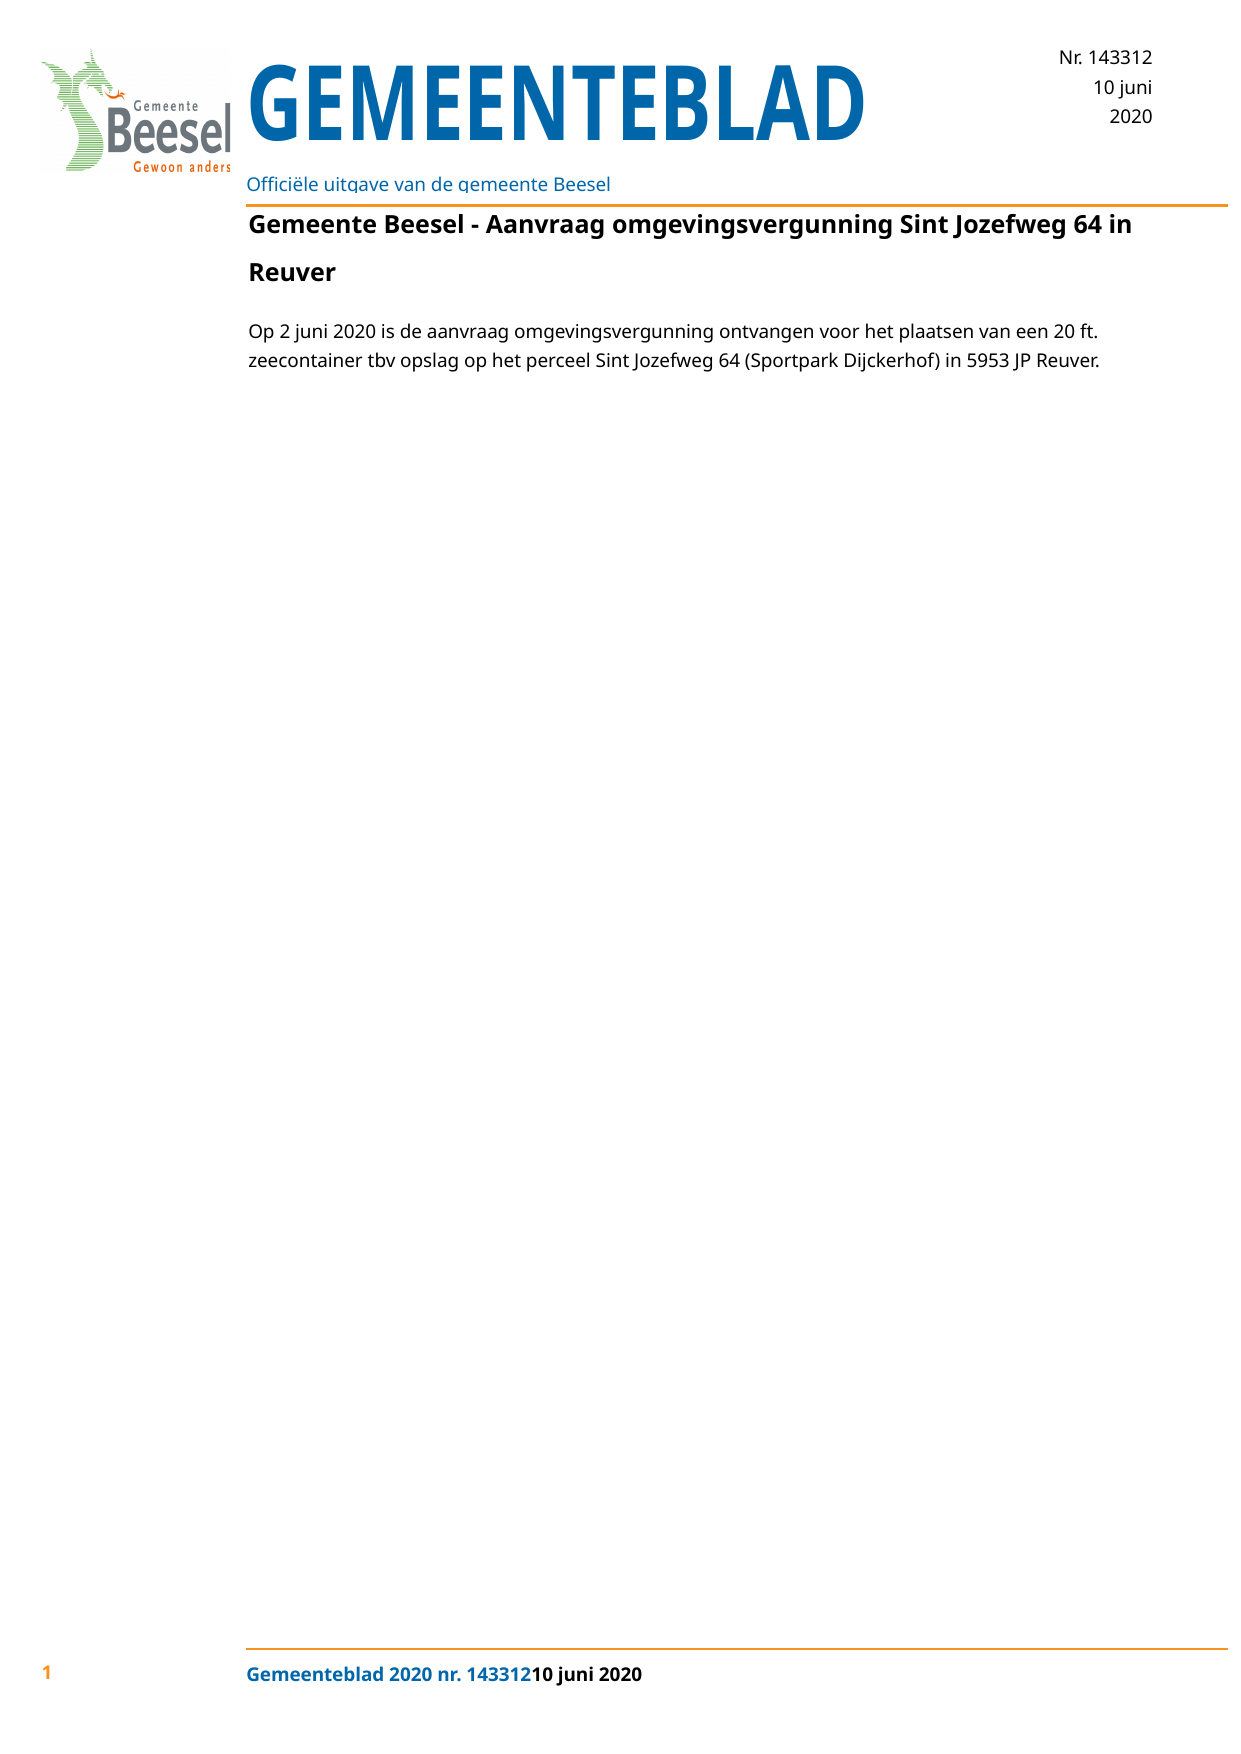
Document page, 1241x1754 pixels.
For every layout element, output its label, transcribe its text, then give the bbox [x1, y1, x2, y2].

text Op 2 juni 2020 is de aanvraag omgevingsvergunning ontvangen voor het plaatsen van een 20 ft. zeecontainer tbv opslag op het perceel Sint Jozefweg 64 (Sportpark Dijckerhof) in 5953 JP Reuver. [248, 318, 1152, 373]
text Gemeente Beesel - Aanvraag omgevingsvergunning Sint Jozefweg 64 in Reuver [248, 207, 1152, 288]
picture [41, 47, 231, 172]
